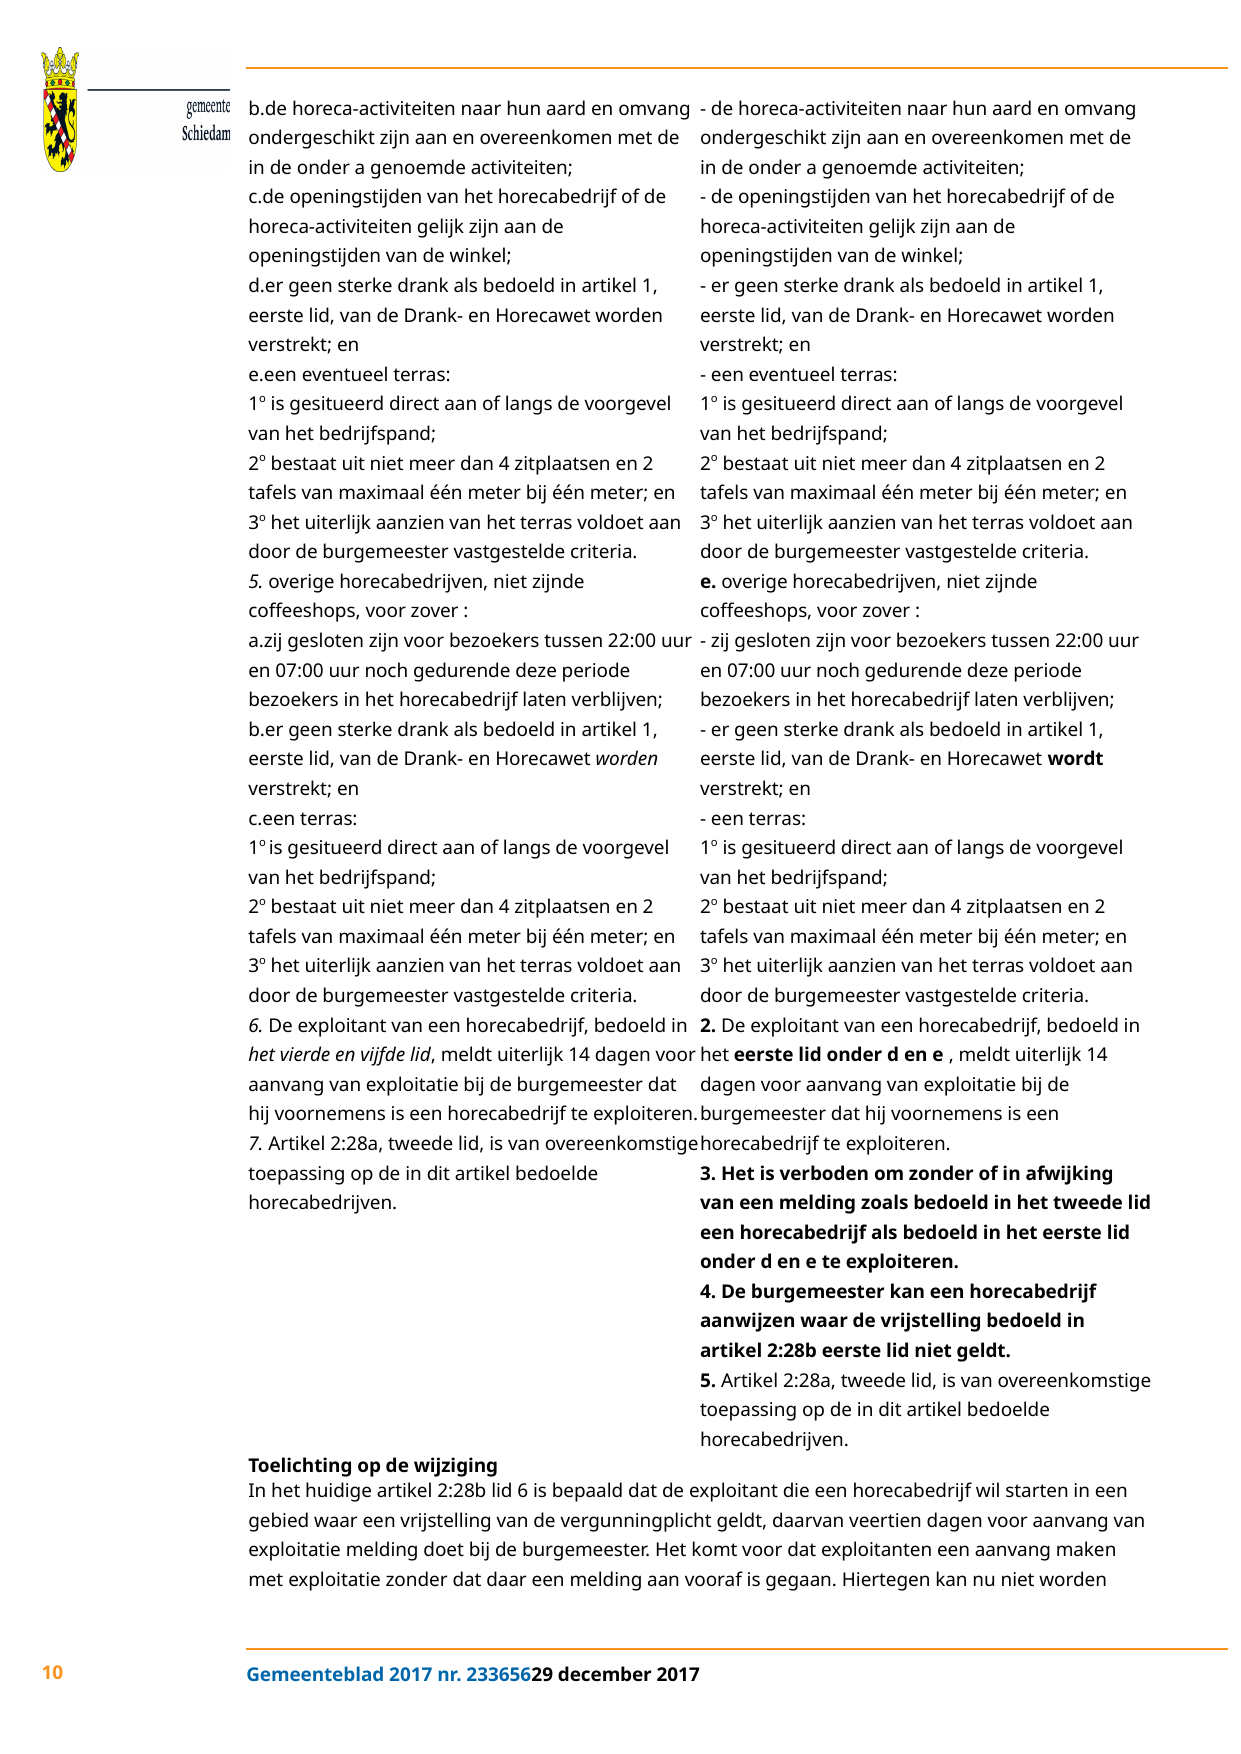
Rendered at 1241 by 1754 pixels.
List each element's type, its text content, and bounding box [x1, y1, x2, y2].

table_cell In het huidige artikel 2:28b lid 6 is bepaald dat de exploitant die een horecabedrijf wil starten in een gebied waar een vrijstelling van de vergunningplicht geldt, daarvan veertien dagen voor aanvang van exploitatie melding doet bij de burgemeester. Het komt voor dat exploitanten een aanvang maken met exploitatie zonder dat daar een melding aan vooraf is gegaan. Hiertegen kan nu niet worden [248, 1478, 1152, 1592]
table_cell Toelichting op de wijziging [248, 1452, 1152, 1477]
table_cell b.de horeca-activiteiten naar hun aard en omvang ondergeschikt zijn aan en overeenkomen met de in de onder a genoemde activiteiten; c.de openingstijden van het horecabedrijf of de horeca-activiteiten gelijk zijn aan de openingstijden van de winkel; d.er geen sterke drank als bedoeld in artikel 1, eerste lid, van de Drank- en Horecawet worden verstrekt; en e.een eventueel terras: 1o is gesitueerd direct aan of langs de voorgevel van het bedrijfspand; 2o bestaat uit niet meer dan 4 zitplaatsen en 2 tafels van maximaal één meter bij één meter; en 3o het uiterlijk aanzien van het terras voldoet aan door de burgemeester vastgestelde criteria. 5. overige horecabedrijven, niet zijnde coffeeshops, voor zover : a.zij gesloten zijn voor bezoekers tussen 22:00 uur en 07:00 uur noch gedurende deze periode bezoekers in het horecabedrijf laten verblijven; b.er geen sterke drank als bedoeld in artikel 1, eerste lid, van de Drank- en Horecawet worden verstrekt; en c.een terras: 1o is gesitueerd direct aan of langs de voorgevel van het bedrijfspand; 2o bestaat uit niet meer dan 4 zitplaatsen en 2 tafels van maximaal één meter bij één meter; en 3o het uiterlijk aanzien van het terras voldoet aan door de burgemeester vastgestelde criteria. 6. De exploitant van een horecabedrijf, bedoeld in het vierde en vijfde lid, meldt uiterlijk 14 dagen voor aanvang van exploitatie bij de burgemeester dat hij voornemens is een horecabedrijf te exploiteren. 7. Artikel 2:28a, tweede lid, is van overeenkomstige toepassing op de in dit artikel bedoelde horecabedrijven. [248, 95, 700, 1452]
picture [41, 47, 231, 172]
table_cell - de horeca-activiteiten naar hun aard en omvang ondergeschikt zijn aan en overeenkomen met de in de onder a genoemde activiteiten; - de openingstijden van het horecabedrijf of de horeca-activiteiten gelijk zijn aan de openingstijden van de winkel; - er geen sterke drank als bedoeld in artikel 1, eerste lid, van de Drank- en Horecawet worden verstrekt; en - een eventueel terras: 1o is gesitueerd direct aan of langs de voorgevel van het bedrijfspand; 2o bestaat uit niet meer dan 4 zitplaatsen en 2 tafels van maximaal één meter bij één meter; en 3o het uiterlijk aanzien van het terras voldoet aan door de burgemeester vastgestelde criteria. e. overige horecabedrijven, niet zijnde coffeeshops, voor zover : - zij gesloten zijn voor bezoekers tussen 22:00 uur en 07:00 uur noch gedurende deze periode bezoekers in het horecabedrijf laten verblijven; - er geen sterke drank als bedoeld in artikel 1, eerste lid, van de Drank- en Horecawet wordt verstrekt; en - een terras: 1o is gesitueerd direct aan of langs de voorgevel van het bedrijfspand; 2o bestaat uit niet meer dan 4 zitplaatsen en 2 tafels van maximaal één meter bij één meter; en 3o het uiterlijk aanzien van het terras voldoet aan door de burgemeester vastgestelde criteria. 2. De exploitant van een horecabedrijf, bedoeld in het eerste lid onder d en e , meldt uiterlijk 14 dagen voor aanvang van exploitatie bij de burgemeester dat hij voornemens is een horecabedrijf te exploiteren. 3. Het is verboden om zonder of in afwijking van een melding zoals bedoeld in het tweede lid een horecabedrijf als bedoeld in het eerste lid onder d en e te exploiteren. 4. De burgemeester kan een horecabedrijf aanwijzen waar de vrijstelling bedoeld in artikel 2:28b eerste lid niet geldt. 5. Artikel 2:28a, tweede lid, is van overeenkomstige toepassing op de in dit artikel bedoelde horecabedrijven. [700, 95, 1152, 1452]
